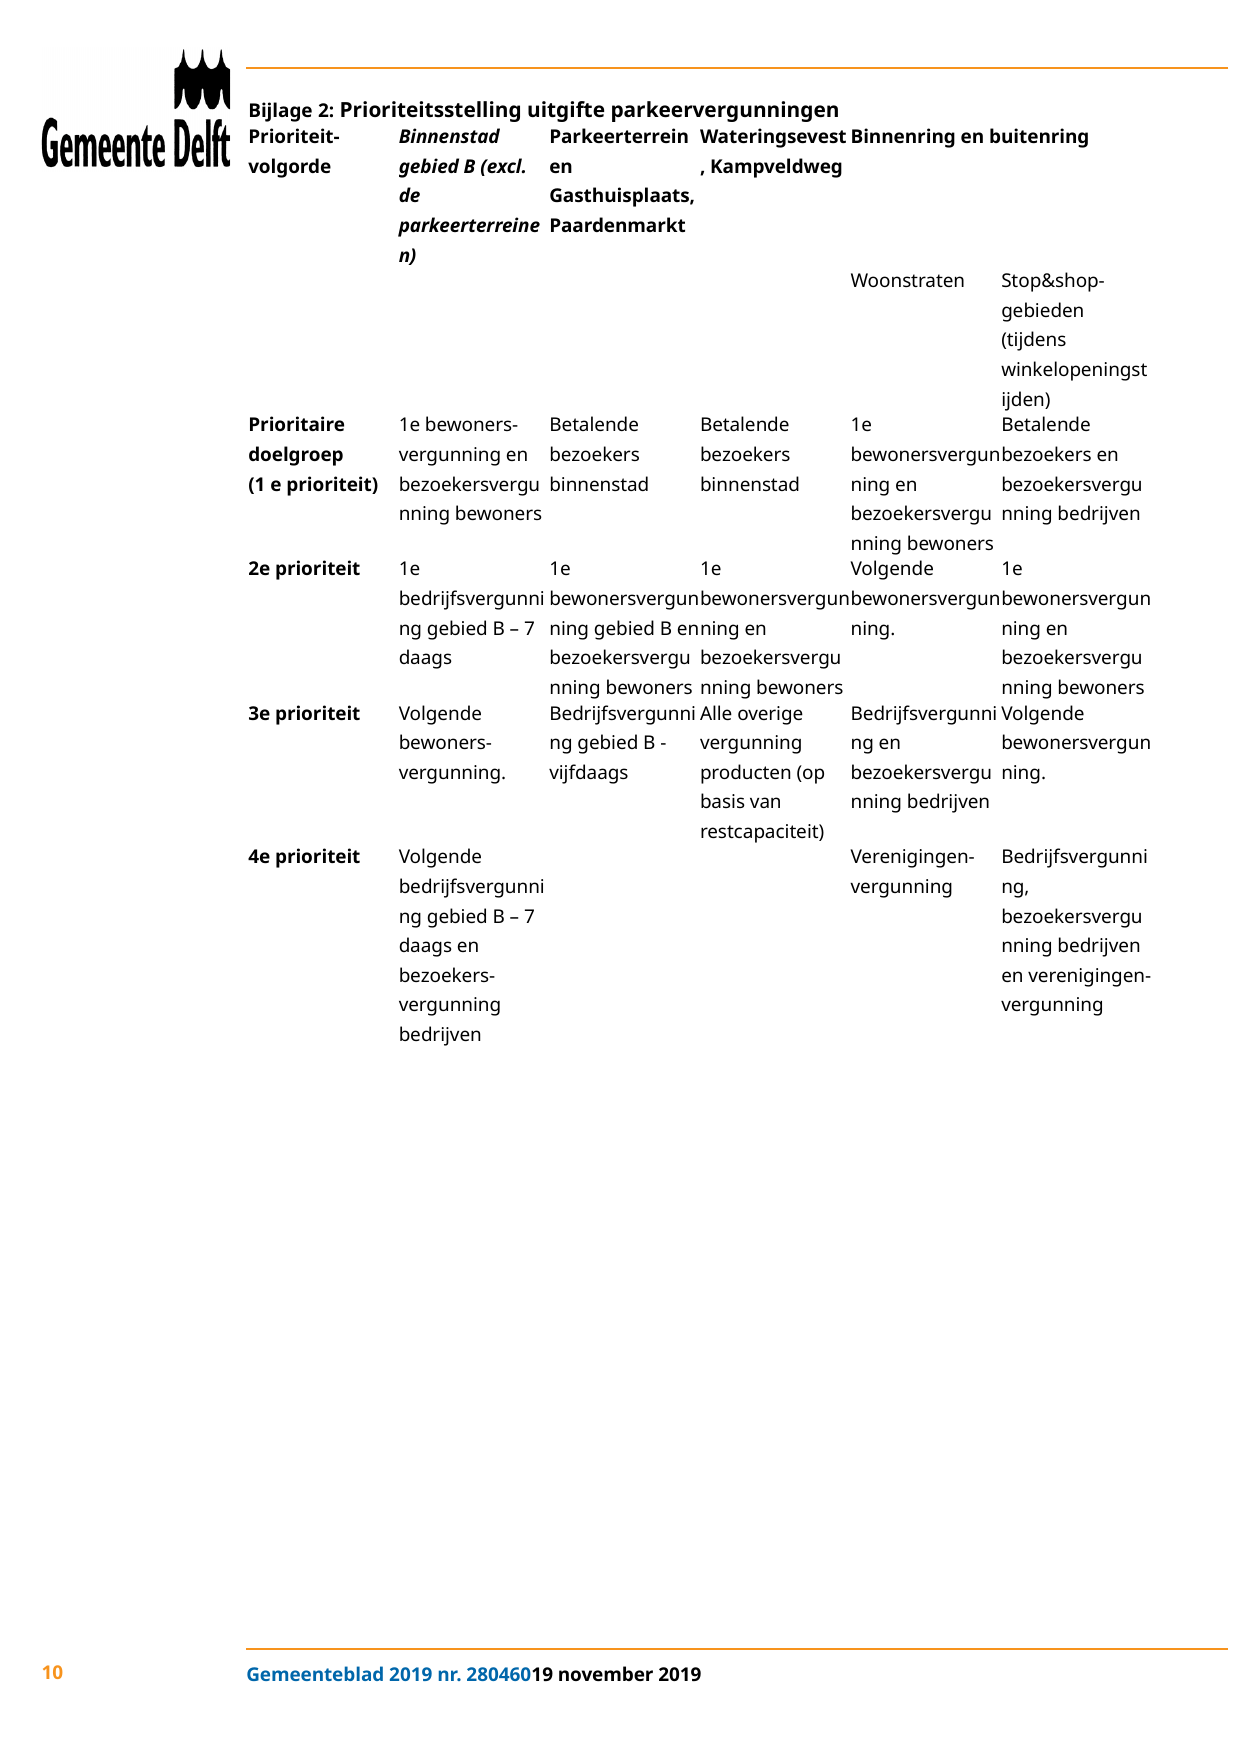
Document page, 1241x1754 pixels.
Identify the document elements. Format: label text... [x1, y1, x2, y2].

table_cell 1e bewonersvergunning en bezoekersvergunning bewoners [1001, 556, 1152, 700]
table_cell Betalende bezoekers binnenstad [700, 412, 850, 556]
table_cell [399, 268, 549, 412]
table_cell 4e prioriteit [248, 844, 398, 1047]
table_cell 1e bewonersvergunning gebied B en bezoekersvergunning bewoners [549, 556, 700, 700]
table_cell 1e bewonersvergunning en bezoekersvergunning bewoners [850, 412, 1001, 556]
table_cell 1e bedrijfsvergunning gebied B – 7 daags [399, 556, 549, 700]
table_cell Volgende bewonersvergunning. [1001, 700, 1152, 844]
table_cell Verenigingen-vergunning [850, 844, 1001, 1047]
table_cell Alle overige vergunning producten (op basis van restcapaciteit) [700, 700, 850, 844]
table_header Wateringsevest , Kampveldweg [700, 124, 850, 267]
table_header Binnenstad gebied B (excl. de parkeerterreinen) [399, 124, 549, 267]
table_cell Prioritaire doelgroep (1 e prioriteit) [248, 412, 398, 556]
table_cell 2e prioriteit [248, 556, 398, 700]
table_header Prioriteit-volgorde [248, 124, 398, 267]
table_header Binnenring en buitenring [850, 124, 1152, 267]
table_cell [549, 268, 700, 412]
table_cell Volgende bewoners-vergunning. [399, 700, 549, 844]
picture [41, 47, 231, 172]
table_cell [700, 844, 850, 1047]
table_cell 1e bewonersvergunning en bezoekersvergunning bewoners [700, 556, 850, 700]
text Bijlage 2: Prioriteitsstelling uitgifte parkeervergunningen [248, 95, 1152, 123]
table_cell Volgende bedrijfsvergunning gebied B – 7 daags en bezoekers- vergunning bedrijven [399, 844, 549, 1047]
table_cell 3e prioriteit [248, 700, 398, 844]
table_cell 1e bewoners-vergunning en bezoekersvergunning bewoners [399, 412, 549, 556]
table_cell [700, 268, 850, 412]
table_cell Betalende bezoekers en bezoekersvergunning bedrijven [1001, 412, 1152, 556]
table_cell [549, 844, 700, 1047]
table_cell [248, 268, 398, 412]
table_cell Betalende bezoekers binnenstad [549, 412, 700, 556]
table_cell Woonstraten [850, 268, 1001, 412]
table_cell Stop&shop-gebieden (tijdens winkelopeningstijden) [1001, 268, 1152, 412]
table_cell Bedrijfsvergunning gebied B - vijfdaags [549, 700, 700, 844]
table_header Parkeerterreinen Gasthuisplaats, Paardenmarkt [549, 124, 700, 267]
table_cell Volgende bewonersvergunning. [850, 556, 1001, 700]
table_cell Bedrijfsvergunning en bezoekersvergunning bedrijven [850, 700, 1001, 844]
table_cell Bedrijfsvergunning, bezoekersvergunning bedrijven en verenigingen-vergunning [1001, 844, 1152, 1047]
